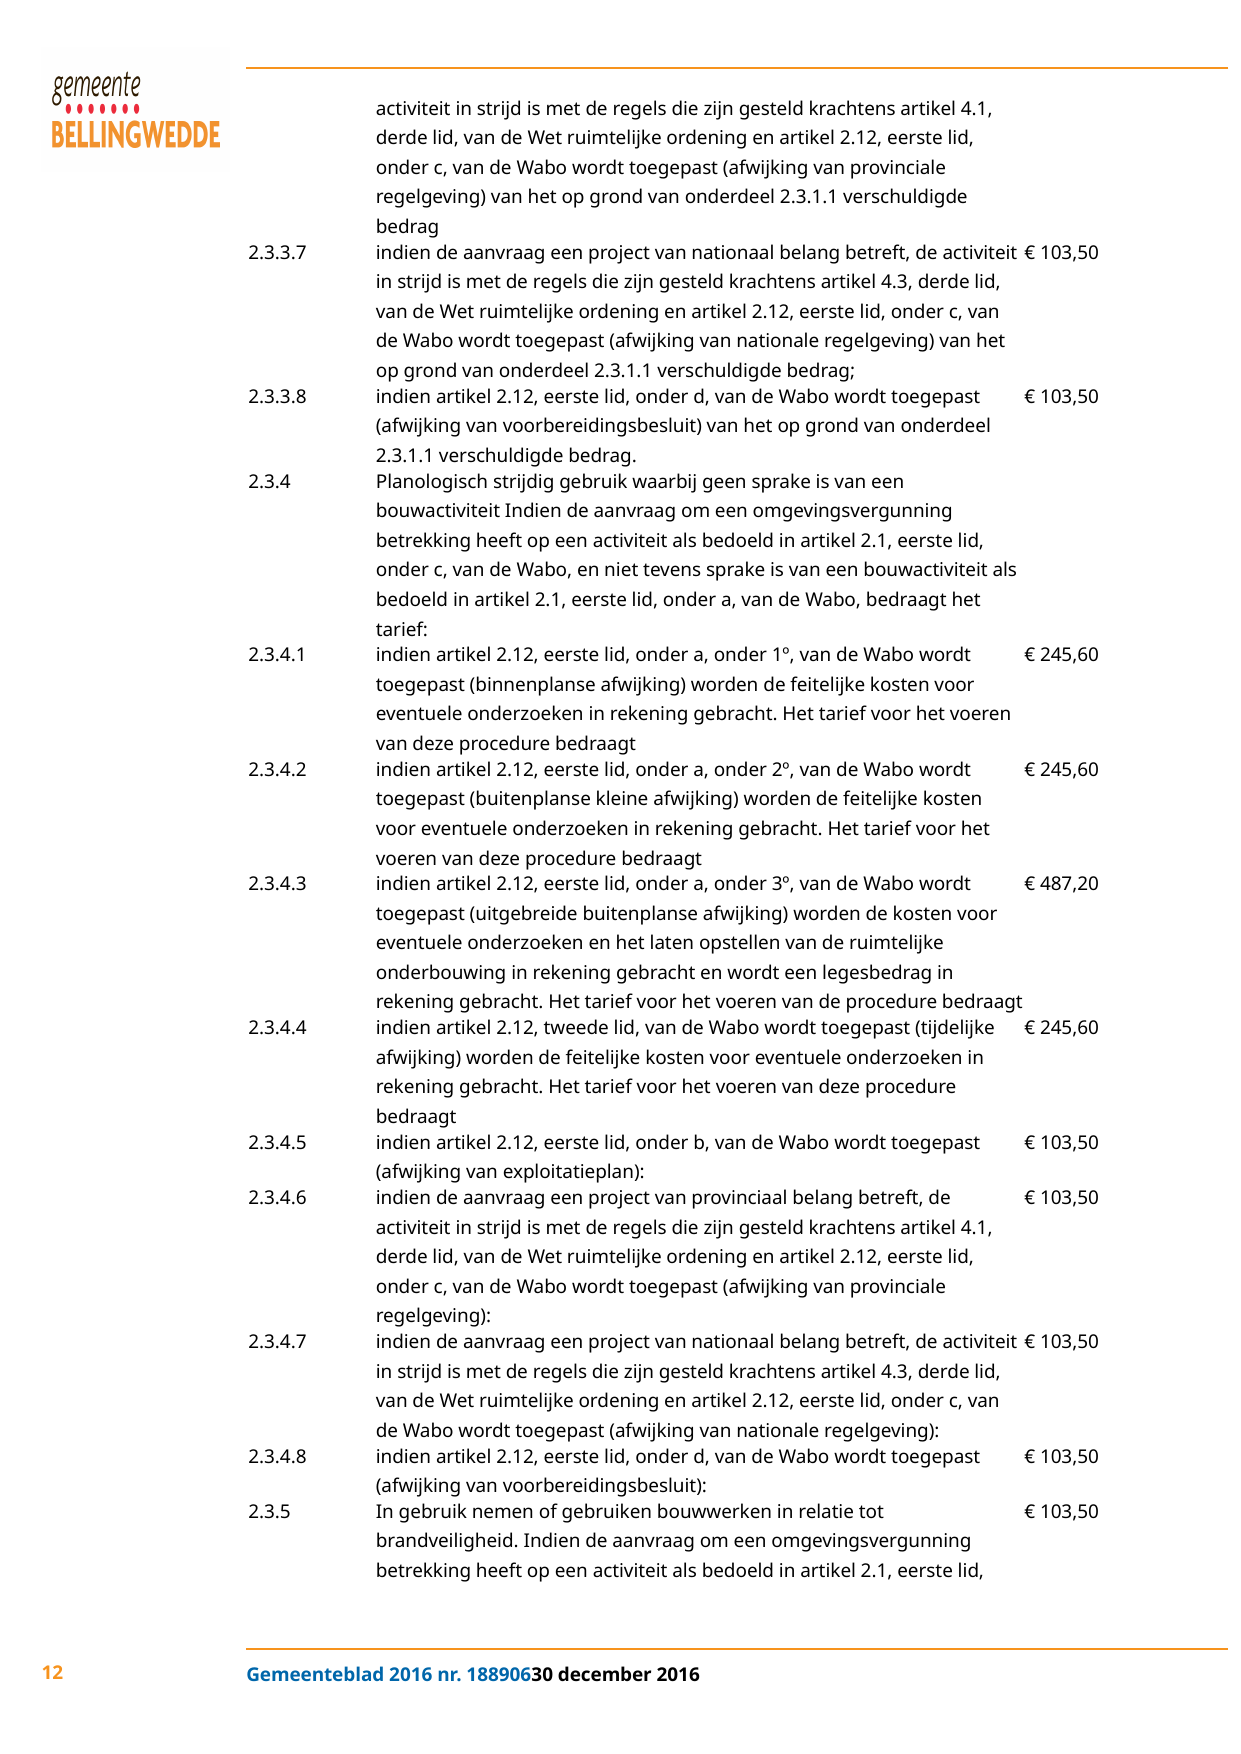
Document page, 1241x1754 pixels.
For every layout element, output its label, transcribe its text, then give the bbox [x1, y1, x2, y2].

table_cell 2.3.4.6 [248, 1184, 376, 1328]
table_cell Planologisch strijdig gebruik waarbij geen sprake is van een bouwactiviteit Indien de aanvraag om een omgevingsvergunning betrekking heeft op een activiteit als bedoeld in artikel 2.1, eerste lid, onder c, van de Wabo, en niet tevens sprake is van een bouwactiviteit als bedoeld in artikel 2.1, eerste lid, onder a, van de Wabo, bedraagt het tarief: [376, 468, 1024, 641]
picture [41, 47, 231, 172]
table_cell indien artikel 2.12, eerste lid, onder d, van de Wabo wordt toegepast (afwijking van voorbereidingsbesluit): [376, 1443, 1024, 1498]
table_cell € 103,50 [1024, 239, 1152, 383]
table_cell € 103,50 [1024, 1498, 1152, 1583]
table_cell 2.3.4.5 [248, 1129, 376, 1184]
table_cell € 103,50 [1024, 1129, 1152, 1184]
table_cell 2.3.4.7 [248, 1328, 376, 1443]
table_cell indien artikel 2.12, tweede lid, van de Wabo wordt toegepast (tijdelijke afwijking) worden de feitelijke kosten voor eventuele onderzoeken in rekening gebracht. Het tarief voor het voeren van deze procedure bedraagt [376, 1015, 1024, 1129]
table_cell € 103,50 [1024, 383, 1152, 468]
table_cell indien de aanvraag een project van nationaal belang betreft, de activiteit in strijd is met de regels die zijn gesteld krachtens artikel 4.3, derde lid, van de Wet ruimtelijke ordening en artikel 2.12, eerste lid, onder c, van de Wabo wordt toegepast (afwijking van nationale regelgeving): [376, 1328, 1024, 1443]
table_cell 2.3.4.3 [248, 870, 376, 1014]
table_cell activiteit in strijd is met de regels die zijn gesteld krachtens artikel 4.1, derde lid, van de Wet ruimtelijke ordening en artikel 2.12, eerste lid, onder c, van de Wabo wordt toegepast (afwijking van provinciale regelgeving) van het op grond van onderdeel 2.3.1.1 verschuldigde bedrag [376, 95, 1024, 239]
table_cell In gebruik nemen of gebruiken bouwwerken in relatie tot brandveiligheid. Indien de aanvraag om een omgevingsvergunning betrekking heeft op een activiteit als bedoeld in artikel 2.1, eerste lid, [376, 1498, 1024, 1583]
table_cell indien artikel 2.12, eerste lid, onder a, onder 1º, van de Wabo wordt toegepast (binnenplanse afwijking) worden de feitelijke kosten voor eventuele onderzoeken in rekening gebracht. Het tarief voor het voeren van deze procedure bedraagt [376, 641, 1024, 756]
table_cell 2.3.3.8 [248, 383, 376, 468]
table_cell € 103,50 [1024, 1443, 1152, 1498]
table_cell [248, 95, 376, 239]
table_cell indien artikel 2.12, eerste lid, onder a, onder 3º, van de Wabo wordt toegepast (uitgebreide buitenplanse afwijking) worden de kosten voor eventuele onderzoeken en het laten opstellen van de ruimtelijke onderbouwing in rekening gebracht en wordt een legesbedrag in rekening gebracht. Het tarief voor het voeren van de procedure bedraagt [376, 870, 1024, 1014]
table_cell indien artikel 2.12, eerste lid, onder a, onder 2º, van de Wabo wordt toegepast (buitenplanse kleine afwijking) worden de feitelijke kosten voor eventuele onderzoeken in rekening gebracht. Het tarief voor het voeren van deze procedure bedraagt [376, 756, 1024, 870]
table_cell € 103,50 [1024, 1184, 1152, 1328]
table_cell 2.3.4 [248, 468, 376, 641]
table_cell indien artikel 2.12, eerste lid, onder b, van de Wabo wordt toegepast (afwijking van exploitatieplan): [376, 1129, 1024, 1184]
table_cell [1024, 468, 1152, 641]
table_cell 2.3.4.8 [248, 1443, 376, 1498]
table_cell 2.3.3.7 [248, 239, 376, 383]
table_cell € 245,60 [1024, 641, 1152, 756]
table_cell indien de aanvraag een project van provinciaal belang betreft, de activiteit in strijd is met de regels die zijn gesteld krachtens artikel 4.1, derde lid, van de Wet ruimtelijke ordening en artikel 2.12, eerste lid, onder c, van de Wabo wordt toegepast (afwijking van provinciale regelgeving): [376, 1184, 1024, 1328]
table_cell 2.3.4.2 [248, 756, 376, 870]
table_cell € 103,50 [1024, 1328, 1152, 1443]
table_cell 2.3.5 [248, 1498, 376, 1583]
table_cell € 487,20 [1024, 870, 1152, 1014]
table_cell 2.3.4.4 [248, 1015, 376, 1129]
table_cell [1024, 95, 1152, 239]
table_cell € 245,60 [1024, 756, 1152, 870]
table_cell indien de aanvraag een project van nationaal belang betreft, de activiteit in strijd is met de regels die zijn gesteld krachtens artikel 4.3, derde lid, van de Wet ruimtelijke ordening en artikel 2.12, eerste lid, onder c, van de Wabo wordt toegepast (afwijking van nationale regelgeving) van het op grond van onderdeel 2.3.1.1 verschuldigde bedrag; [376, 239, 1024, 383]
table_cell 2.3.4.1 [248, 641, 376, 756]
table_cell € 245,60 [1024, 1015, 1152, 1129]
table_cell indien artikel 2.12, eerste lid, onder d, van de Wabo wordt toegepast (afwijking van voorbereidingsbesluit) van het op grond van onderdeel 2.3.1.1 verschuldigde bedrag. [376, 383, 1024, 468]
